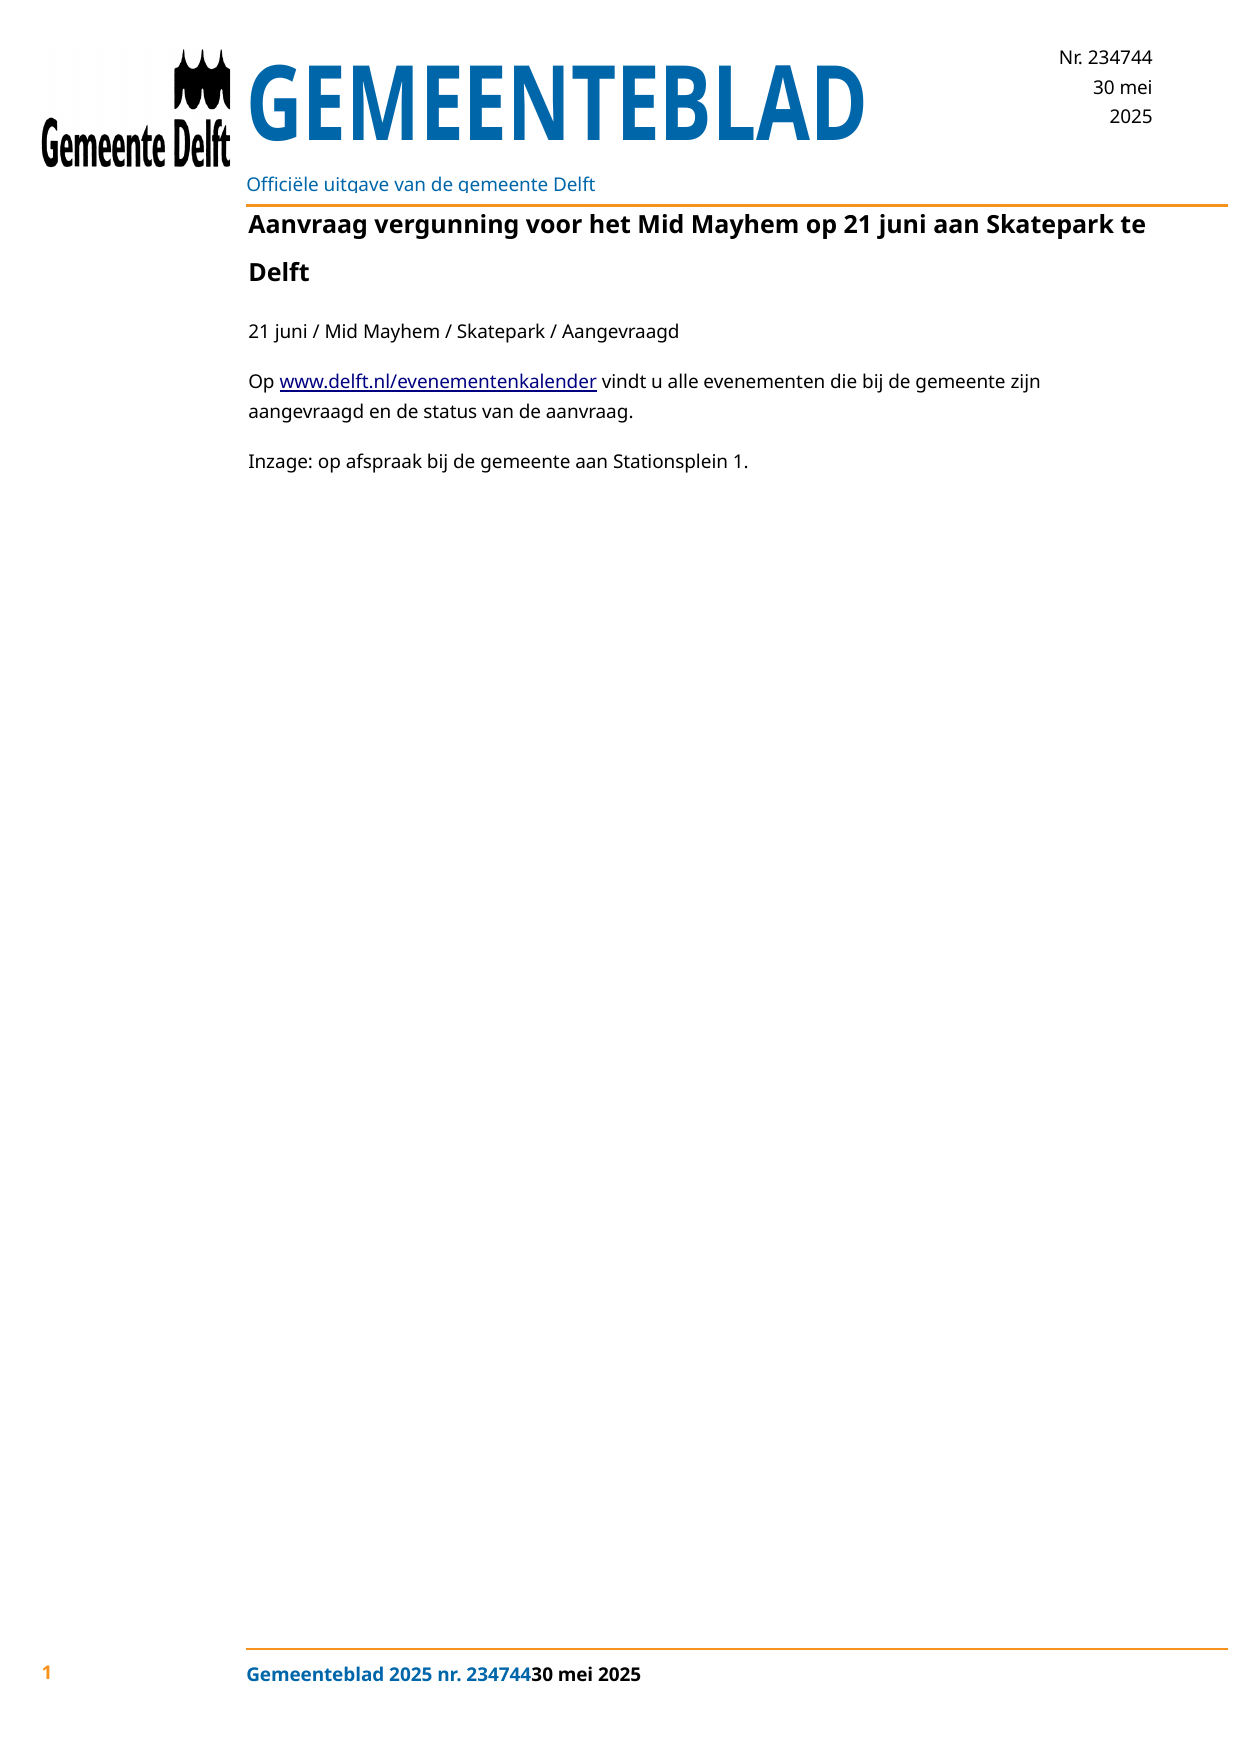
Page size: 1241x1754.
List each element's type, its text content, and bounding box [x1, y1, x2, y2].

text Inzage: op afspraak bij de gemeente aan Stationsplein 1. [248, 448, 1152, 474]
picture [41, 47, 231, 172]
text Aanvraag vergunning voor het Mid Mayhem op 21 juni aan Skatepark te Delft [248, 207, 1152, 288]
text Op www.delft.nl/evenementenkalender vindt u alle evenementen die bij de gemeente zijn aangevraagd en de status van de aanvraag. [248, 368, 1152, 424]
text 21 juni / Mid Mayhem / Skatepark / Aangevraagd [248, 318, 1152, 344]
